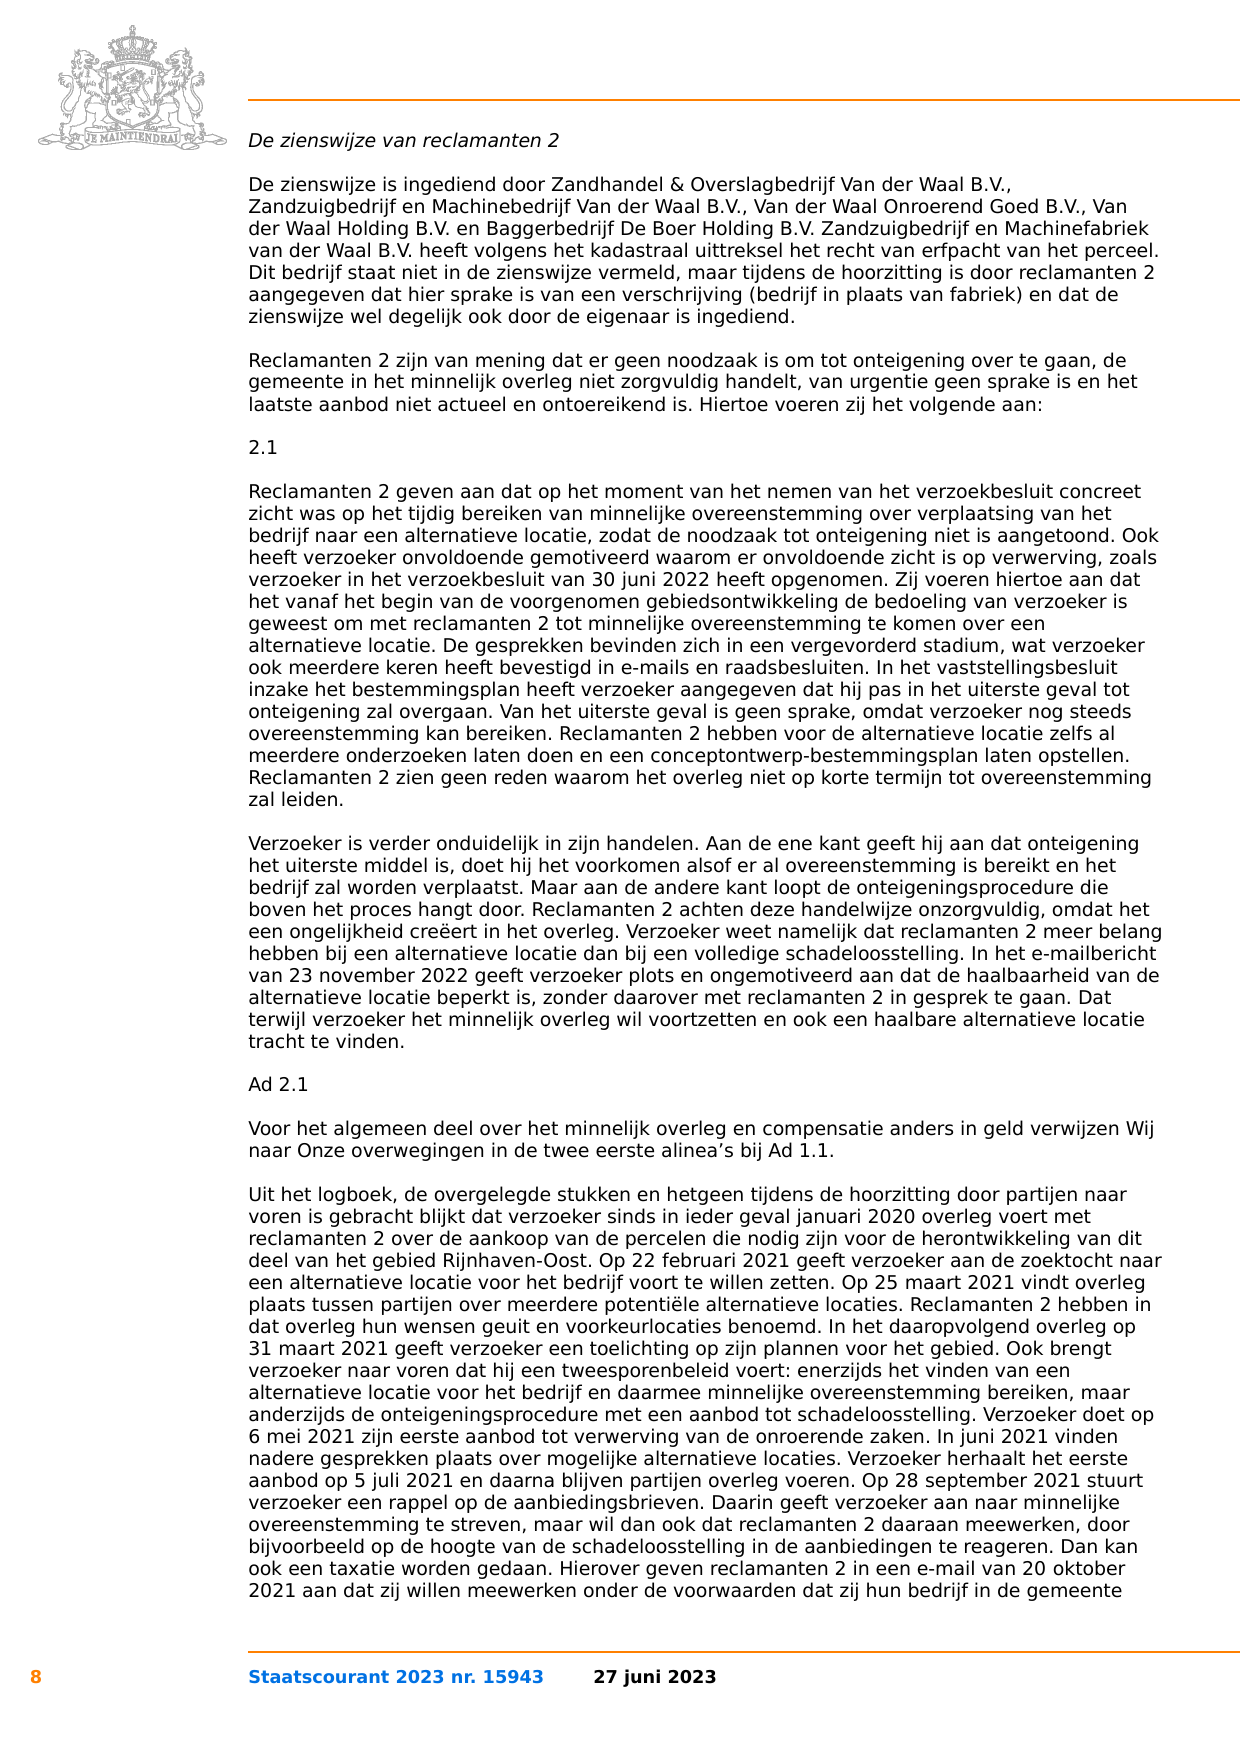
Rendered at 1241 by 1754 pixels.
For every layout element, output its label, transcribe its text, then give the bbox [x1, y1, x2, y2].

picture [38, 25, 227, 150]
text Uit het logboek, de overgelegde stukken en hetgeen tijdens de hoorzitting door partijen naar voren is gebracht blijkt dat verzoeker sinds in ieder geval januari 2020 overleg voert met reclamanten 2 over de aankoop van de percelen die nodig zijn voor de herontwikkeling van dit deel van het gebied Rijnhaven-Oost. Op 22 februari 2021 geeft verzoeker aan de zoektocht naar een alternatieve locatie voor het bedrijf voort te willen zetten. Op 25 maart 2021 vindt overleg plaats tussen partijen over meerdere potentiële alternatieve locaties. Reclamanten 2 hebben in dat overleg hun wensen geuit en voorkeurlocaties benoemd. In het daaropvolgend overleg op 31 maart 2021 geeft verzoeker een toelichting op zijn plannen voor het gebied. Ook brengt verzoeker naar voren dat hij een tweesporenbeleid voert: enerzijds het vinden van een alternatieve locatie voor het bedrijf en daarmee minnelijke overeenstemming bereiken, maar anderzijds de onteigeningsprocedure met een aanbod tot schadeloosstelling. Verzoeker doet op 6 mei 2021 zijn eerste aanbod tot verwerving van de onroerende zaken. In juni 2021 vinden nadere gesprekken plaats over mogelijke alternatieve locaties. Verzoeker herhaalt het eerste aanbod op 5 juli 2021 en daarna blijven partijen overleg voeren. Op 28 september 2021 stuurt verzoeker een rappel op de aanbiedingsbrieven. Daarin geeft verzoeker aan naar minnelijke overeenstemming te streven, maar wil dan ook dat reclamanten 2 daaraan meewerken, door bijvoorbeeld op de hoogte van de schadeloosstelling in de aanbiedingen te reageren. Dan kan ook een taxatie worden gedaan. Hierover geven reclamanten 2 in een e-mail van 20 oktober 2021 aan dat zij willen meewerken onder de voorwaarden dat zij hun bedrijf in de gemeente [248, 1184, 1163, 1602]
text Verzoeker is verder onduidelijk in zijn handelen. Aan de ene kant geeft hij aan dat onteigening het uiterste middel is, doet hij het voorkomen alsof er al overeenstemming is bereikt en het bedrijf zal worden verplaatst. Maar aan de andere kant loopt de onteigeningsprocedure die boven het proces hangt door. Reclamanten 2 achten deze handelwijze onzorgvuldig, omdat het een ongelijkheid creëert in het overleg. Verzoeker weet namelijk dat reclamanten 2 meer belang hebben bij een alternatieve locatie dan bij een volledige schadeloosstelling. In het e-mailbericht van 23 november 2022 geeft verzoeker plots en ongemotiveerd aan dat de haalbaarheid van de alternatieve locatie beperkt is, zonder daarover met reclamanten 2 in gesprek te gaan. Dat terwijl verzoeker het minnelijk overleg wil voortzetten en ook een haalbare alternatieve locatie tracht te vinden. [248, 833, 1163, 1052]
subtitle De zienswijze van reclamanten 2 [248, 130, 1163, 152]
text Reclamanten 2 geven aan dat op het moment van het nemen van het verzoekbesluit concreet zicht was op het tijdig bereiken van minnelijke overeenstemming over verplaatsing van het bedrijf naar een alternatieve locatie, zodat de noodzaak tot onteigening niet is aangetoond. Ook heeft verzoeker onvoldoende gemotiveerd waarom er onvoldoende zicht is op verwerving, zoals verzoeker in het verzoekbesluit van 30 juni 2022 heeft opgenomen. Zij voeren hiertoe aan dat het vanaf het begin van de voorgenomen gebiedsontwikkeling de bedoeling van verzoeker is geweest om met reclamanten 2 tot minnelijke overeenstemming te komen over een alternatieve locatie. De gesprekken bevinden zich in een vergevorderd stadium, wat verzoeker ook meerdere keren heeft bevestigd in e-mails en raadsbesluiten. In het vaststellingsbesluit inzake het bestemmingsplan heeft verzoeker aangegeven dat hij pas in het uiterste geval tot onteigening zal overgaan. Van het uiterste geval is geen sprake, omdat verzoeker nog steeds overeenstemming kan bereiken. Reclamanten 2 hebben voor de alternatieve locatie zelfs al meerdere onderzoeken laten doen en een conceptontwerp-bestemmingsplan laten opstellen. Reclamanten 2 zien geen reden waarom het overleg niet op korte termijn tot overeenstemming zal leiden. [248, 481, 1163, 811]
text Ad 2.1 [248, 1074, 1163, 1096]
text Reclamanten 2 zijn van mening dat er geen noodzaak is om tot onteigening over te gaan, de gemeente in het minnelijk overleg niet zorgvuldig handelt, van urgentie geen sprake is en het laatste aanbod niet actueel en ontoereikend is. Hiertoe voeren zij het volgende aan: [248, 349, 1163, 415]
text 2.1 [248, 437, 1163, 459]
text Voor het algemeen deel over het minnelijk overleg en compensatie anders in geld verwijzen Wij naar Onze overwegingen in de twee eerste alinea’s bij Ad 1.1. [248, 1118, 1163, 1162]
text De zienswijze is ingediend door Zandhandel & Overslagbedrijf Van der Waal B.V., Zandzuigbedrijf en Machinebedrijf Van der Waal B.V., Van der Waal Onroerend Goed B.V., Van der Waal Holding B.V. en Baggerbedrijf De Boer Holding B.V. Zandzuigbedrijf en Machinefabriek van der Waal B.V. heeft volgens het kadastraal uittreksel het recht van erfpacht van het perceel. Dit bedrijf staat niet in de zienswijze vermeld, maar tijdens de hoorzitting is door reclamanten 2 aangegeven dat hier sprake is van een verschrijving (bedrijf in plaats van fabriek) en dat de zienswijze wel degelijk ook door de eigenaar is ingediend. [248, 174, 1163, 328]
